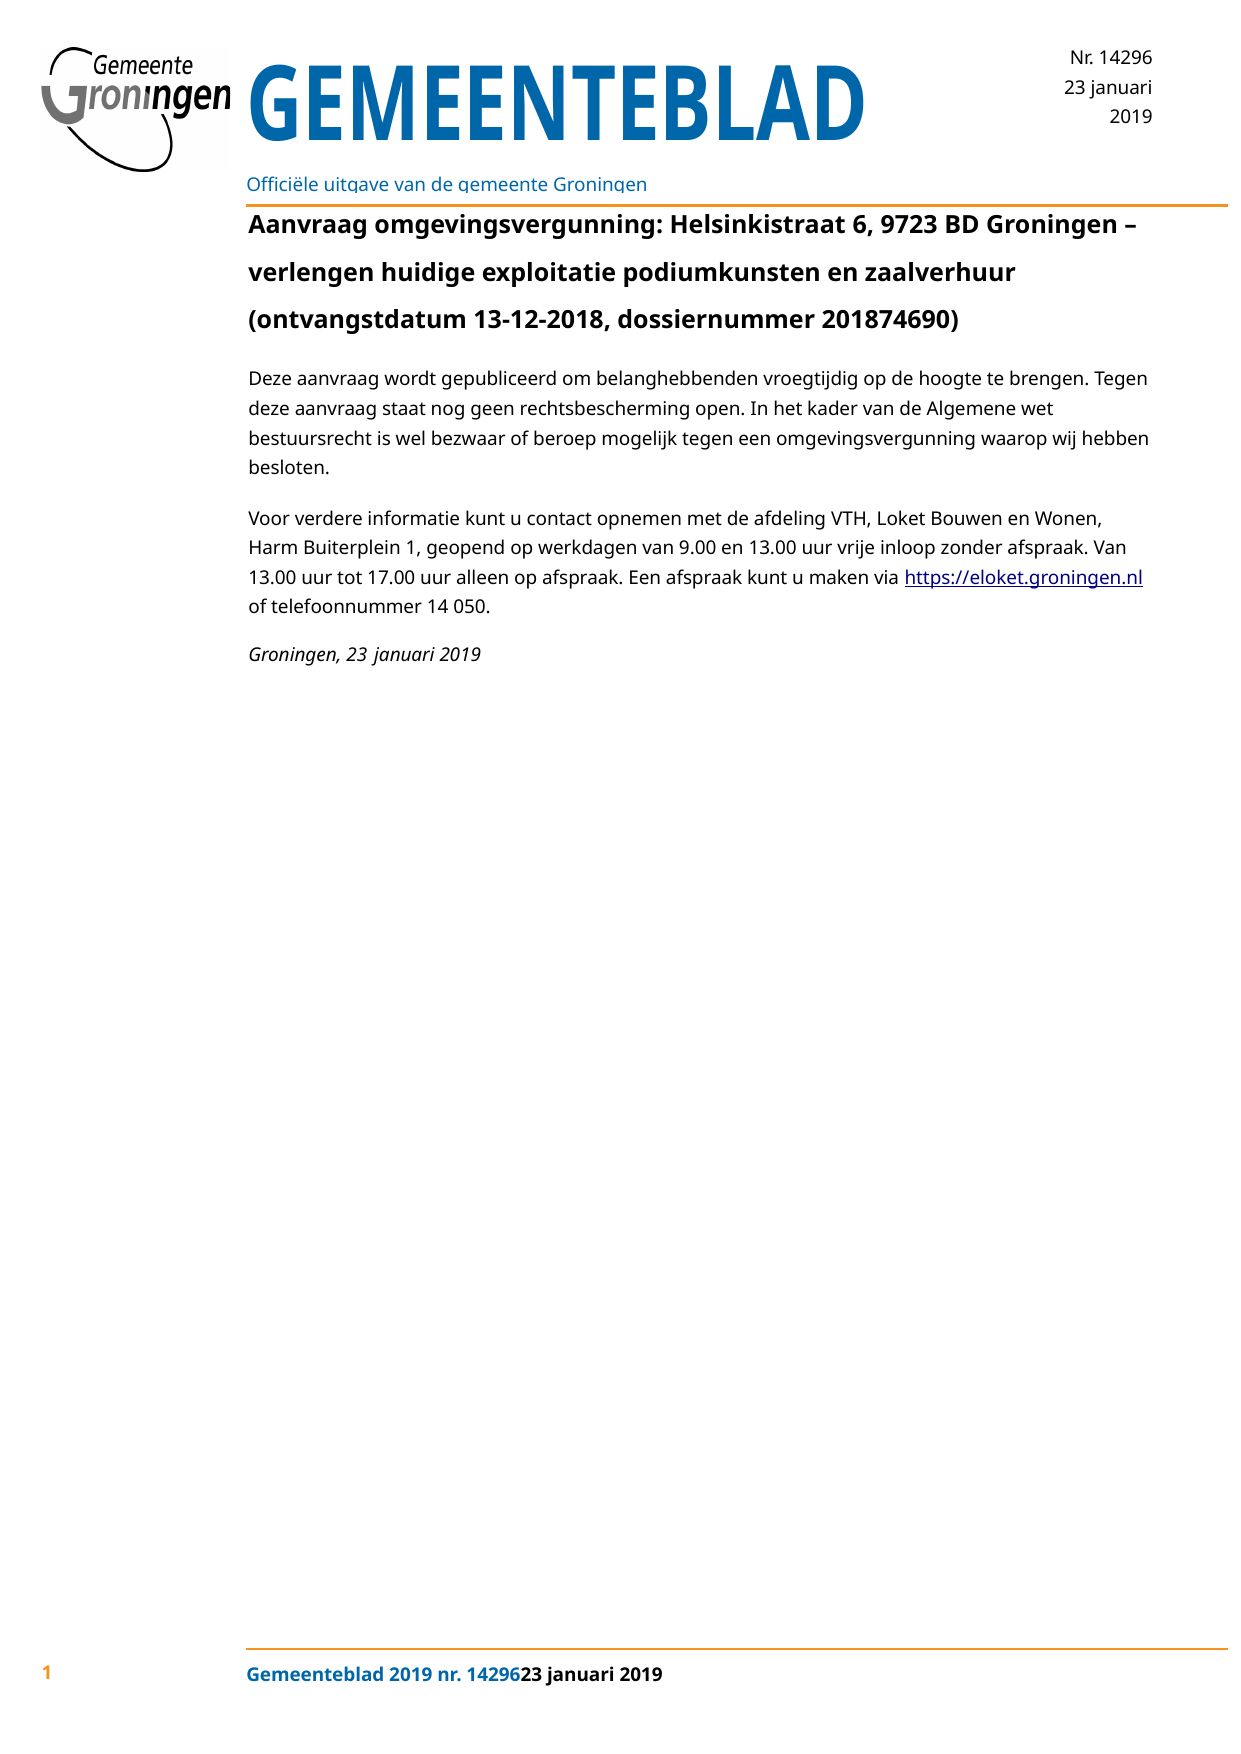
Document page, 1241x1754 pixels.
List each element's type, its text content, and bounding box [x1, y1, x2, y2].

text Groningen, 23 januari 2019 [248, 641, 1152, 667]
text Aanvraag omgevingsvergunning: Helsinkistraat 6, 9723 BD Groningen – verlengen huidige exploitatie podiumkunsten en zaalverhuur (ontvangstdatum 13-12-2018, dossiernummer 201874690) [248, 207, 1152, 336]
picture [41, 47, 231, 172]
text Deze aanvraag wordt gepubliceerd om belanghebbenden vroegtijdig op de hoogte te brengen. Tegen deze aanvraag staat nog geen rechtsbescherming open. In het kader van de Algemene wet bestuursrecht is wel bezwaar of beroep mogelijk tegen een omgevingsvergunning waarop wij hebben besloten. [248, 366, 1152, 480]
text Voor verdere informatie kunt u contact opnemen met de afdeling VTH, Loket Bouwen en Wonen, Harm Buiterplein 1, geopend op werkdagen van 9.00 en 13.00 uur vrije inloop zonder afspraak. Van 13.00 uur tot 17.00 uur alleen op afspraak. Een afspraak kunt u maken via https://eloket.groningen.nl of telefoonnummer 14 050. [248, 505, 1152, 619]
